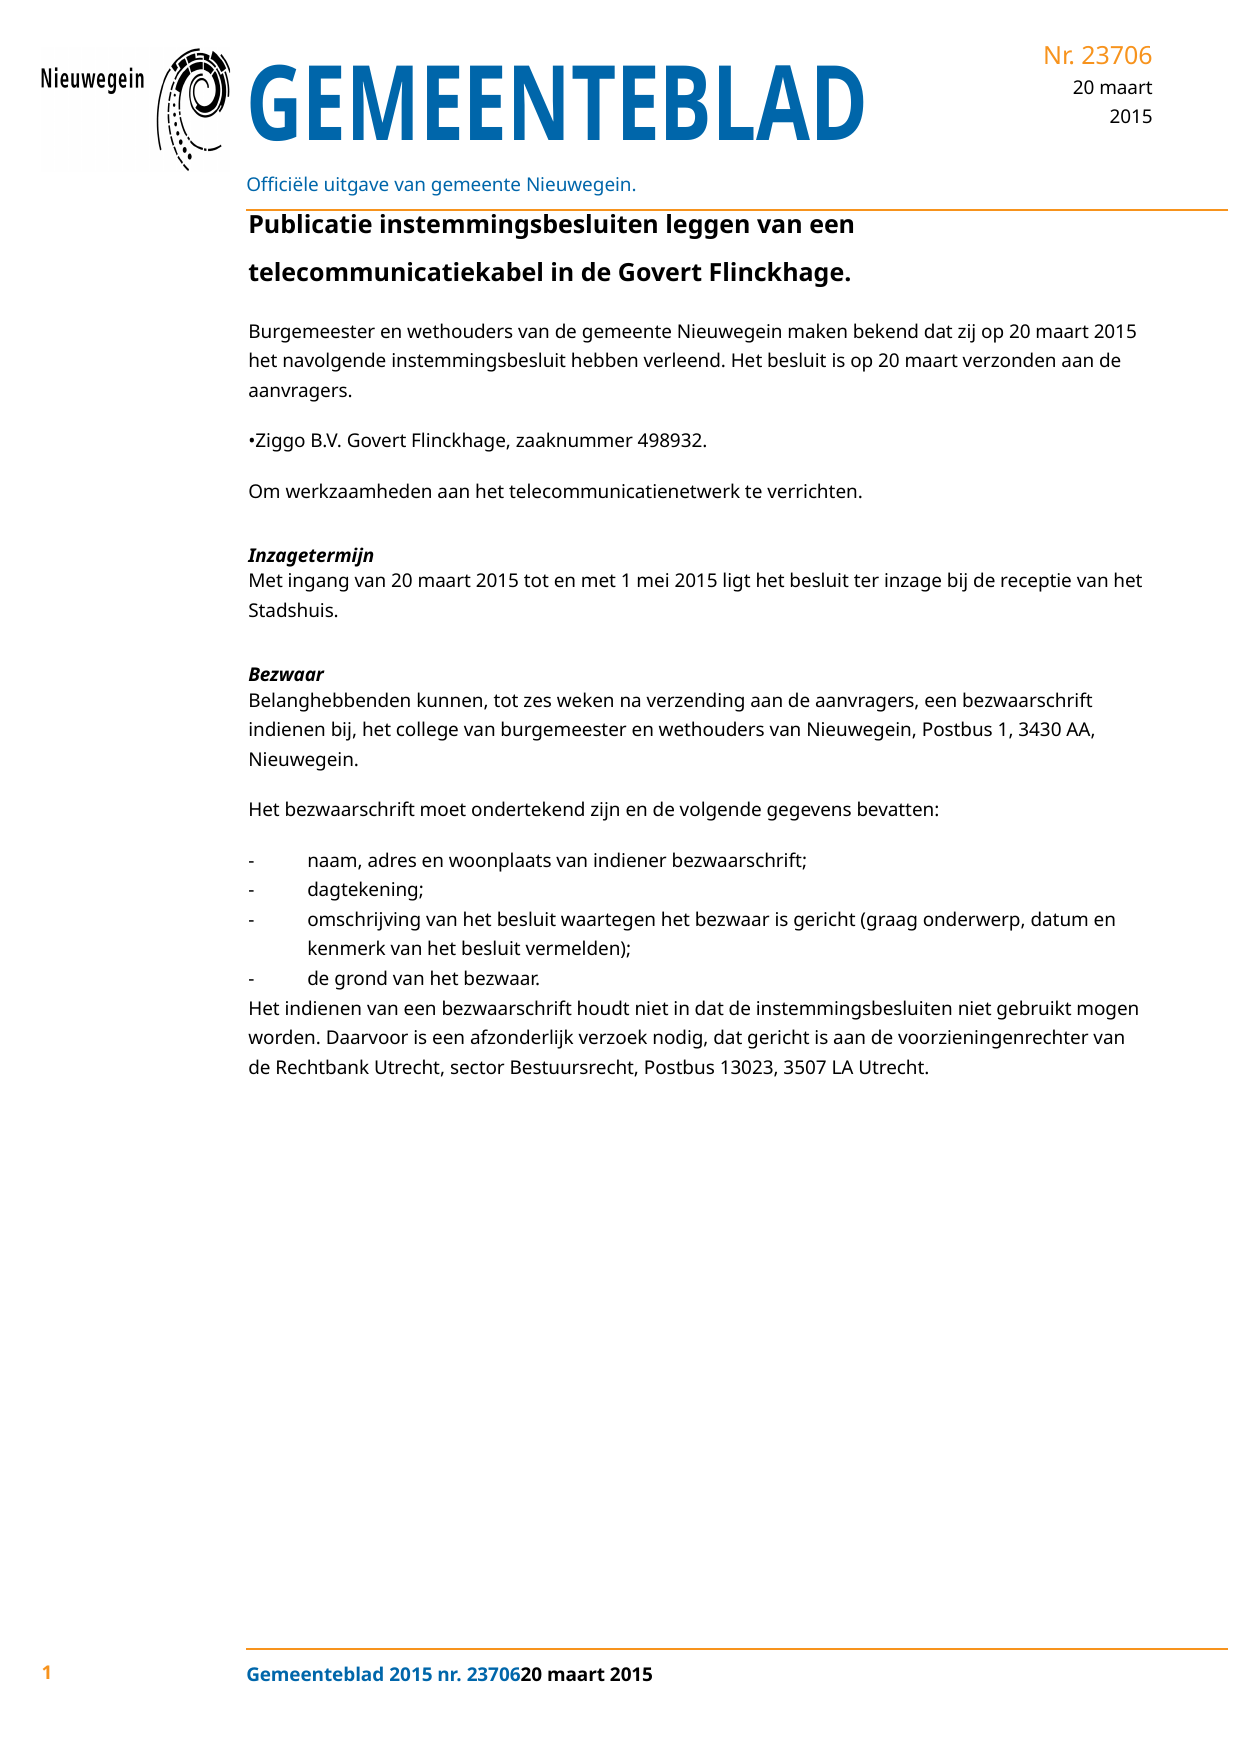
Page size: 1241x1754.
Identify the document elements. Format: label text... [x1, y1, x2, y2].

text Met ingang van 20 maart 2015 tot en met 1 mei 2015 ligt het besluit ter inzage bij de receptie van het Stadshuis. [248, 568, 1152, 623]
text Belanghebbenden kunnen, tot zes weken na verzending aan de aanvragers, een bezwaarschrift indienen bij, het college van burgemeester en wethouders van Nieuwegein, Postbus 1, 3430 AA, Nieuwegein. [248, 687, 1152, 772]
list dagtekening; [248, 876, 1152, 902]
text Bezwaar [248, 661, 1152, 687]
text •Ziggo B.V. Govert Flinckhage, zaaknummer 498932. [248, 427, 1152, 453]
picture [41, 47, 231, 172]
text Burgemeester en wethouders van de gemeente Nieuwegein maken bekend dat zij op 20 maart 2015 het navolgende instemmingsbesluit hebben verleend. Het besluit is op 20 maart verzonden aan de aanvragers. [248, 318, 1152, 403]
text Om werkzaamheden aan het telecommunicatienetwerk te verrichten. [248, 478, 1152, 504]
text Het indienen van een bezwaarschrift houdt niet in dat de instemmingsbesluiten niet gebruikt mogen worden. Daarvoor is een afzonderlijk verzoek nodig, dat gericht is aan de voorzieningenrechter van de Rechtbank Utrecht, sector Bestuursrecht, Postbus 13023, 3507 LA Utrecht. [248, 995, 1152, 1080]
text Publicatie instemmingsbesluiten leggen van een telecommunicatiekabel in de Govert Flinckhage. [248, 211, 1152, 288]
list naam, adres en woonplaats van indiener bezwaarschrift; [248, 847, 1152, 873]
list omschrijving van het besluit waartegen het bezwaar is gericht (graag onderwerp, datum en kenmerk van het besluit vermelden); [248, 906, 1152, 961]
text Het bezwaarschrift moet ondertekend zijn en de volgende gegevens bevatten: [248, 796, 1152, 822]
text Inzagetermijn [248, 542, 1152, 568]
list de grond van het bezwaar. [248, 965, 1152, 991]
